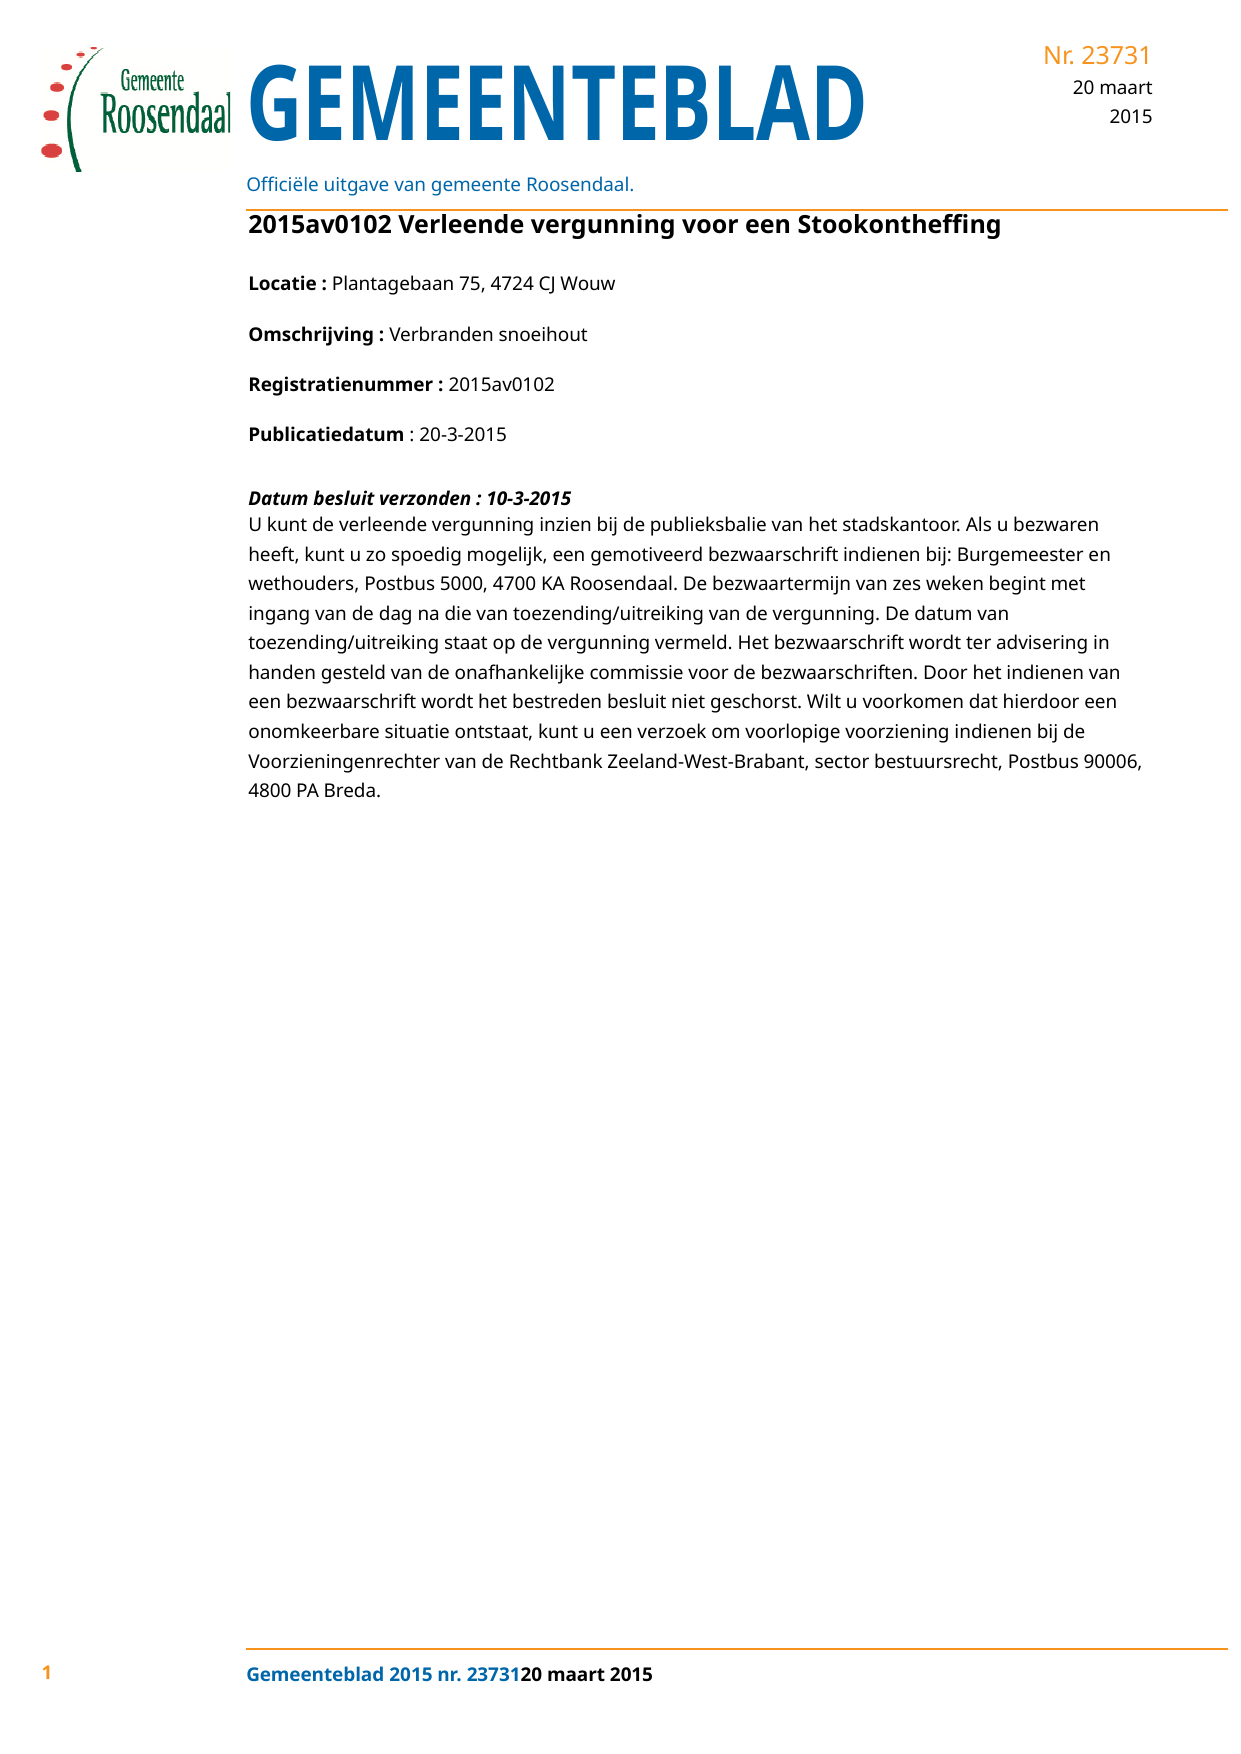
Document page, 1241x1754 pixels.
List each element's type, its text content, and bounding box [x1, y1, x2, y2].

text Locatie : Plantagebaan 75, 4724 CJ Wouw [248, 270, 1152, 296]
text 2015av0102 Verleende vergunning voor een Stookontheffing [248, 211, 1152, 241]
text Registratienummer : 2015av0102 [248, 371, 1152, 397]
text Omschrijving : Verbranden snoeihout [248, 321, 1152, 346]
picture [41, 47, 231, 172]
text Datum besluit verzonden : 10-3-2015 [248, 486, 1152, 511]
text U kunt de verleende vergunning inzien bij de publieksbalie van het stadskantoor. Als u bezwaren heeft, kunt u zo spoedig mogelijk, een gemotiveerd bezwaarschrift indienen bij: Burgemeester en wethouders, Postbus 5000, 4700 KA Roosendaal. De bezwaartermijn van zes weken begint met ingang van de dag na die van toezending/uitreiking van de vergunning. De datum van toezending/uitreiking staat op de vergunning vermeld. Het bezwaarschrift wordt ter advisering in handen gesteld van de onafhankelijke commissie voor de bezwaarschriften. Door het indienen van een bezwaarschrift wordt het bestreden besluit niet geschorst. Wilt u voorkomen dat hierdoor een onomkeerbare situatie ontstaat, kunt u een verzoek om voorlopige voorziening indienen bij de Voorzieningenrechter van de Rechtbank Zeeland-West-Brabant, sector bestuursrecht, Postbus 90006, 4800 PA Breda. [248, 511, 1152, 803]
text Publicatiedatum : 20-3-2015 [248, 422, 1152, 447]
